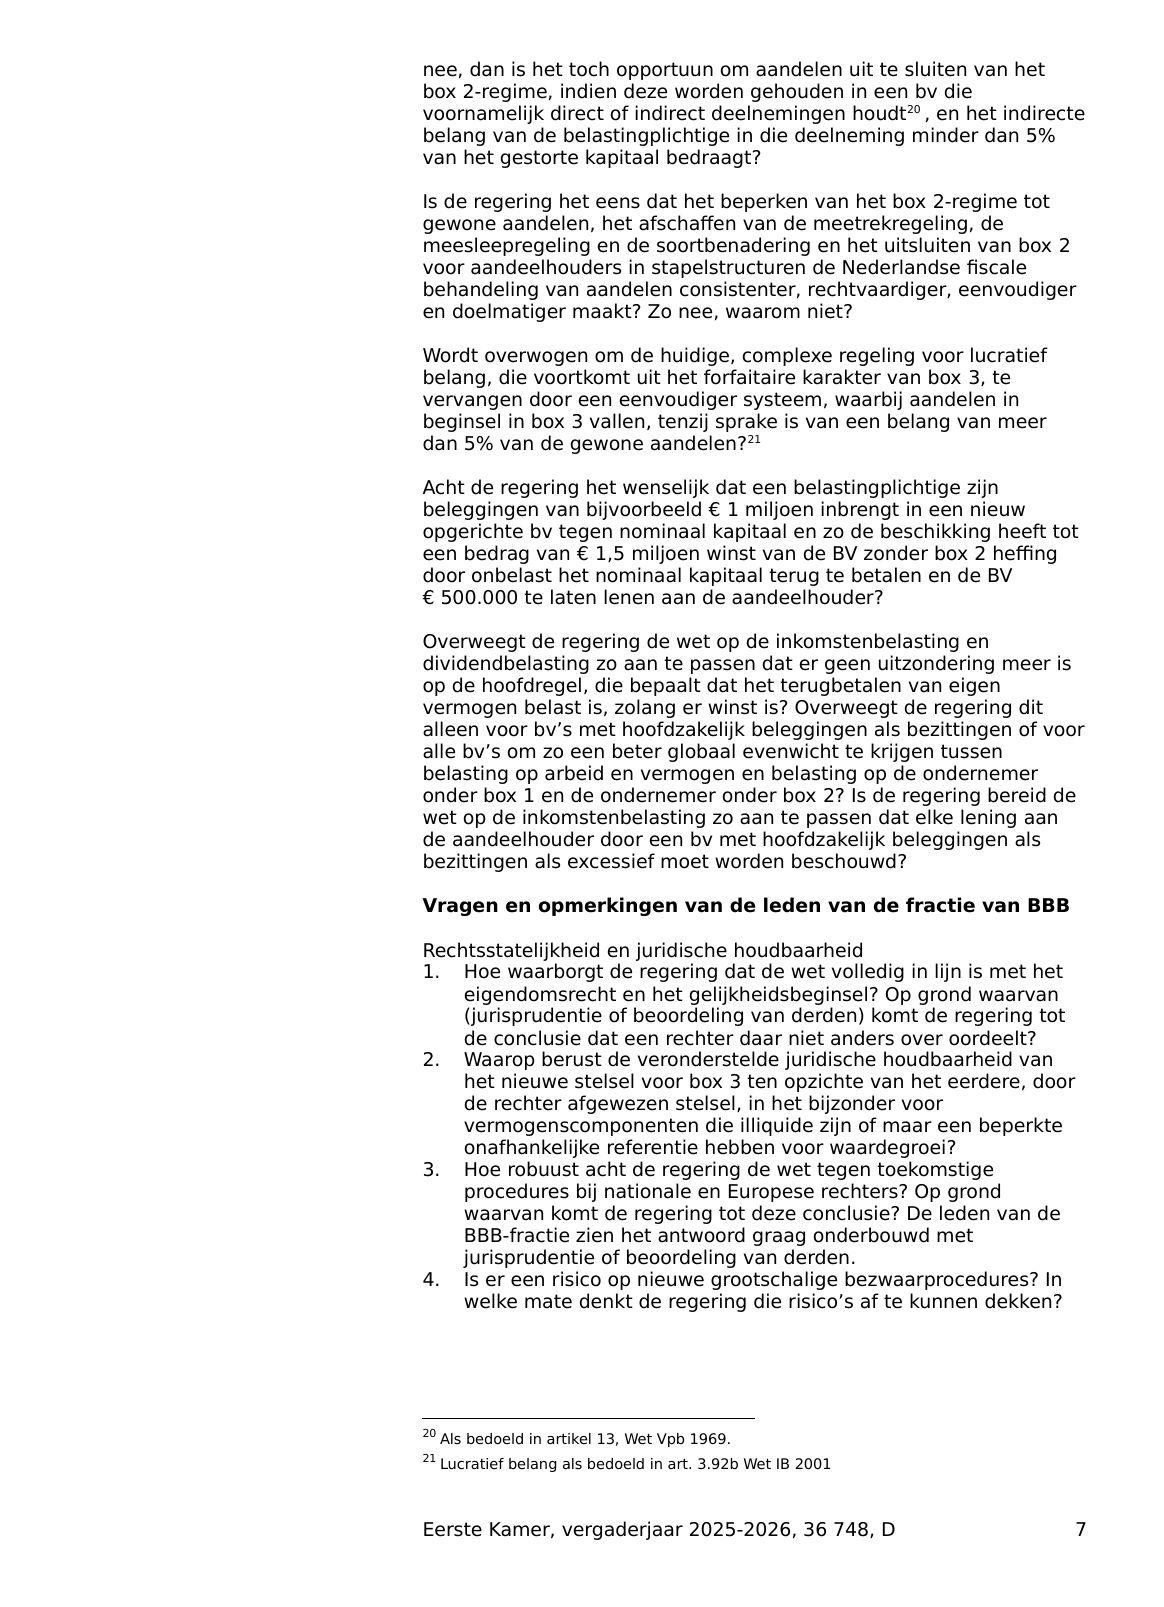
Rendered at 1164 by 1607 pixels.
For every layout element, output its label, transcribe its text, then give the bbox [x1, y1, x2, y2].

text Lucratief belang als bedoeld in art. 3.92b Wet IB 2001 [422, 1452, 1087, 1474]
subtitle Rechtsstatelijkheid en juridische houdbaarheid [422, 939, 1087, 961]
text 2. Waarop berust de veronderstelde juridische houdbaarheid van het nieuwe stelsel voor box 3 ten opzichte van het eerdere, door de rechter afgewezen stelsel, in het bijzonder voor vermogenscomponenten die illiquide zijn of maar een beperkte onafhankelijke referentie hebben voor waardegroei? [422, 1049, 1087, 1159]
text Overweegt de regering de wet op de inkomstenbelasting en dividendbelasting zo aan te passen dat er geen uitzondering meer is op de hoofdregel, die bepaalt dat het terugbetalen van eigen vermogen belast is, zolang er winst is? Overweegt de regering dit alleen voor bv’s met hoofdzakelijk beleggingen als bezittingen of voor alle bv’s om zo een beter globaal evenwicht te krijgen tussen belasting op arbeid en vermogen en belasting op de ondernemer onder box 1 en de ondernemer onder box 2? Is de regering bereid de wet op de inkomstenbelasting zo aan te passen dat elke lening aan de aandeelhouder door een bv met hoofdzakelijk beleggingen als bezittingen als excessief moet worden beschouwd? [422, 631, 1087, 873]
text 3. Hoe robuust acht de regering de wet tegen toekomstige procedures bij nationale en Europese rechters? Op grond waarvan komt de regering tot deze conclusie? De leden van de BBB-fractie zien het antwoord graag onderbouwd met jurisprudentie of beoordeling van derden. [422, 1159, 1087, 1269]
text 1. Hoe waarborgt de regering dat de wet volledig in lijn is met het eigendomsrecht en het gelijkheidsbeginsel? Op grond waarvan (jurisprudentie of beoordeling van derden) komt de regering tot de conclusie dat een rechter daar niet anders over oordeelt? [422, 961, 1087, 1049]
text Is de regering het eens dat het beperken van het box 2-regime tot gewone aandelen, het afschaffen van de meetrekregeling, de meesleepregeling en de soortbenadering en het uitsluiten van box 2 voor aandeelhouders in stapelstructuren de Nederlandse fiscale behandeling van aandelen consistenter, rechtvaardiger, eenvoudiger en doelmatiger maakt? Zo nee, waarom niet? [422, 191, 1087, 323]
text Wordt overwogen om de huidige, complexe regeling voor lucratief belang, die voortkomt uit het forfaitaire karakter van box 3, te vervangen door een eenvoudiger systeem, waarbij aandelen in beginsel in box 3 vallen, tenzij sprake is van een belang van meer dan 5% van de gewone aandelen? [422, 345, 1087, 455]
subtitle Vragen en opmerkingen van de leden van de fractie van BBB [422, 895, 1087, 917]
text nee, dan is het toch opportuun om aandelen uit te sluiten van het box 2-regime, indien deze worden gehouden in een bv die voornamelijk direct of indirect deelnemingen houdt, en het indirecte belang van de belastingplichtige in die deelneming minder dan 5% van het gestorte kapitaal bedraagt? [422, 59, 1087, 169]
text Acht de regering het wenselijk dat een belastingplichtige zijn beleggingen van bijvoorbeeld € 1 miljoen inbrengt in een nieuw opgerichte bv tegen nominaal kapitaal en zo de beschikking heeft tot een bedrag van € 1,5 miljoen winst van de BV zonder box 2 heffing door onbelast het nominaal kapitaal terug te betalen en de BV € 500.000 te laten lenen aan de aandeelhouder? [422, 477, 1087, 609]
text 4. Is er een risico op nieuwe grootschalige bezwaarprocedures? In welke mate denkt de regering die risico’s af te kunnen dekken? [422, 1269, 1087, 1313]
text Als bedoeld in artikel 13, Wet Vpb 1969. [422, 1427, 1087, 1449]
